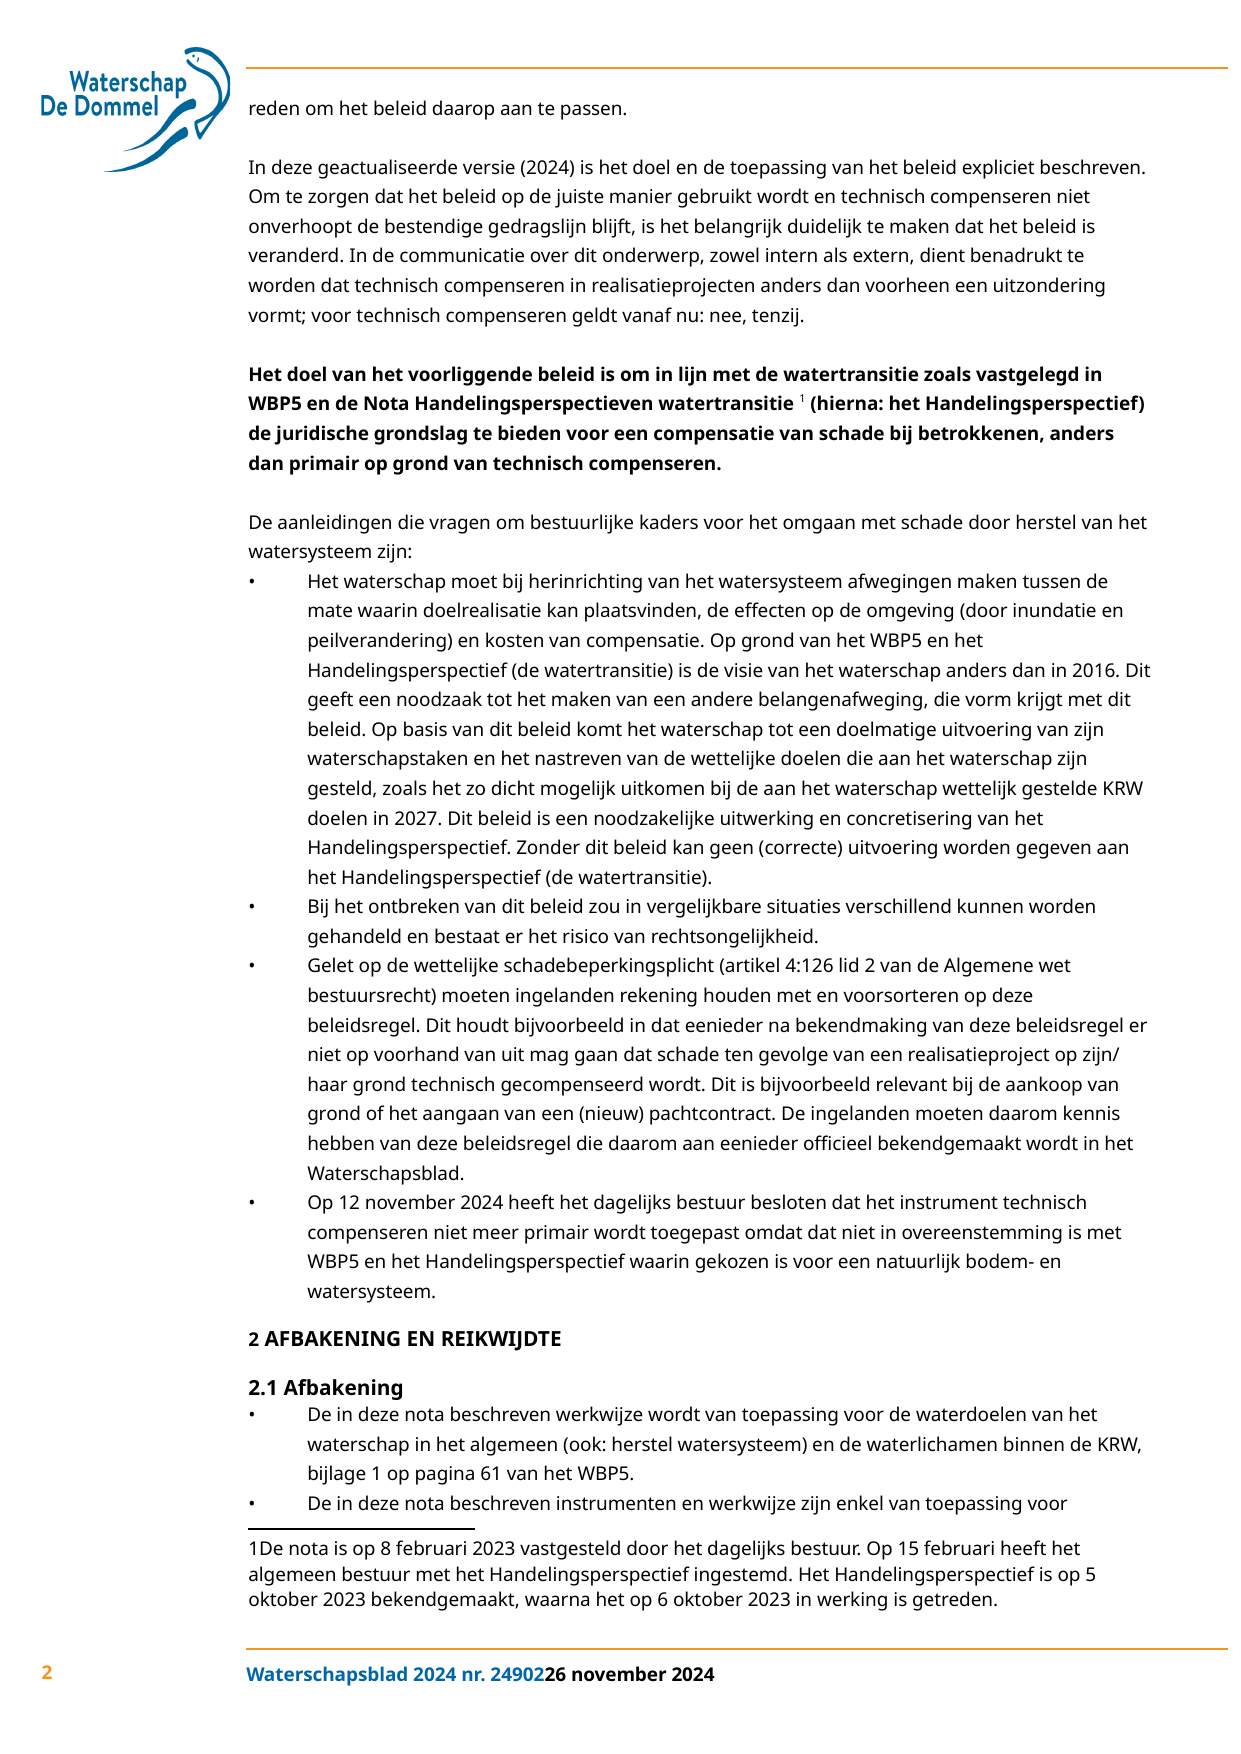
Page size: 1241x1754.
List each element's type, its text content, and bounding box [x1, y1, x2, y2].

picture [45, 99, 51, 111]
picture [204, 47, 231, 76]
list Het waterschap moet bij herinrichting van het watersysteem afwegingen maken tussen de mate waarin doelrealisatie kan plaatsvinden, de effecten op de omgeving (door inundatie en peilverandering) en kosten van compensatie. Op grond van het WBP5 en het Handelingsperspectief (de watertransitie) is de visie van het waterschap anders dan in 2016. Dit geeft een noodzaak tot het maken van een andere belangenafweging, die vorm krijgt met dit beleid. Op basis van dit beleid komt het waterschap tot een doelmatige uitvoering van zijn waterschapstaken en het nastreven van de wettelijke doelen die aan het waterschap zijn gesteld, zoals het zo dicht mogelijk uitkomen bij de aan het waterschap wettelijk gestelde KRW doelen in 2027. Dit beleid is een noodzakelijke uitwerking en concretisering van het Handelingsperspectief. Zonder dit beleid kan geen (correcte) uitvoering worden gegeven aan het Handelingsperspectief (de watertransitie). [248, 568, 1152, 890]
list Gelet op de wettelijke schadebeperkingsplicht (artikel 4:126 lid 2 van de Algemene wet bestuursrecht) moeten ingelanden rekening houden met en voorsorteren op deze beleidsregel. Dit houdt bijvoorbeeld in dat eenieder na bekendmaking van deze beleidsregel er niet op voorhand van uit mag gaan dat schade ten gevolge van een realisatieproject op zijn/ haar grond technisch gecompenseerd wordt. Dit is bijvoorbeeld relevant bij de aankoop van grond of het aangaan van een (nieuw) pachtcontract. De ingelanden moeten daarom kennis hebben van deze beleidsregel die daarom aan eenieder officieel bekendgemaakt wordt in het Waterschapsblad. [248, 953, 1152, 1186]
list De in deze nota beschreven instrumenten en werkwijze zijn enkel van toepassing voor [248, 1490, 1152, 1516]
list De in deze nota beschreven werkwijze wordt van toepassing voor de waterdoelen van het waterschap in het algemeen (ook: herstel watersysteem) en de waterlichamen binnen de KRW, bijlage 1 op pagina 61 van het WBP5. [248, 1401, 1152, 1486]
text Het doel van het voorliggende beleid is om in lijn met de watertransitie zoals vastgelegd in WBP5 en de Nota Handelingsperspectieven watertransitie (hierna: het Handelingsperspectief) de juridische grondslag te bieden voor een compensatie van schade bij betrokkenen, anders dan primair op grond van technisch compenseren. [248, 361, 1152, 476]
picture [41, 47, 231, 172]
list Op 12 november 2024 heeft het dagelijks bestuur besloten dat het instrument technisch compenseren niet meer primair wordt toegepast omdat dat niet in overeenstemming is met WBP5 en het Handelingsperspectief waarin gekozen is voor een natuurlijk bodem- en watersysteem. [248, 1189, 1152, 1304]
picture [198, 118, 210, 131]
text reden om het beleid daarop aan te passen. [248, 95, 1152, 121]
list Bij het ontbreken van dit beleid zou in vergelijkbare situaties verschillend kunnen worden gehandeld en bestaat er het risico van rechtsongelijkheid. [248, 893, 1152, 949]
text 2 AFBAKENING EN REIKWIJDTE [248, 1324, 1152, 1352]
text De aanleidingen die vragen om bestuurlijke kaders voor het omgaan met schade door herstel van het watersysteem zijn: [248, 509, 1152, 564]
text De nota is op 8 februari 2023 vastgesteld door het dagelijks bestuur. Op 15 februari heeft het algemeen bestuur met het Handelingsperspectief ingestemd. Het Handelingsperspectief is op 5 oktober 2023 bekendgemaakt, waarna het op 6 oktober 2023 in werking is getreden. [248, 1535, 1152, 1612]
text In deze geactualiseerde versie (2024) is het doel en de toepassing van het beleid expliciet beschreven. Om te zorgen dat het beleid op de juiste manier gebruikt wordt en technisch compenseren niet onverhoopt de bestendige gedragslijn blijft, is het belangrijk duidelijk te maken dat het beleid is veranderd. In de communicatie over dit onderwerp, zowel intern als extern, dient benadrukt te worden dat technisch compenseren in realisatieprojecten anders dan voorheen een uitzondering vormt; voor technisch compenseren geldt vanaf nu: nee, tenzij. [248, 154, 1152, 328]
text 2.1 Afbakening [248, 1373, 1152, 1401]
